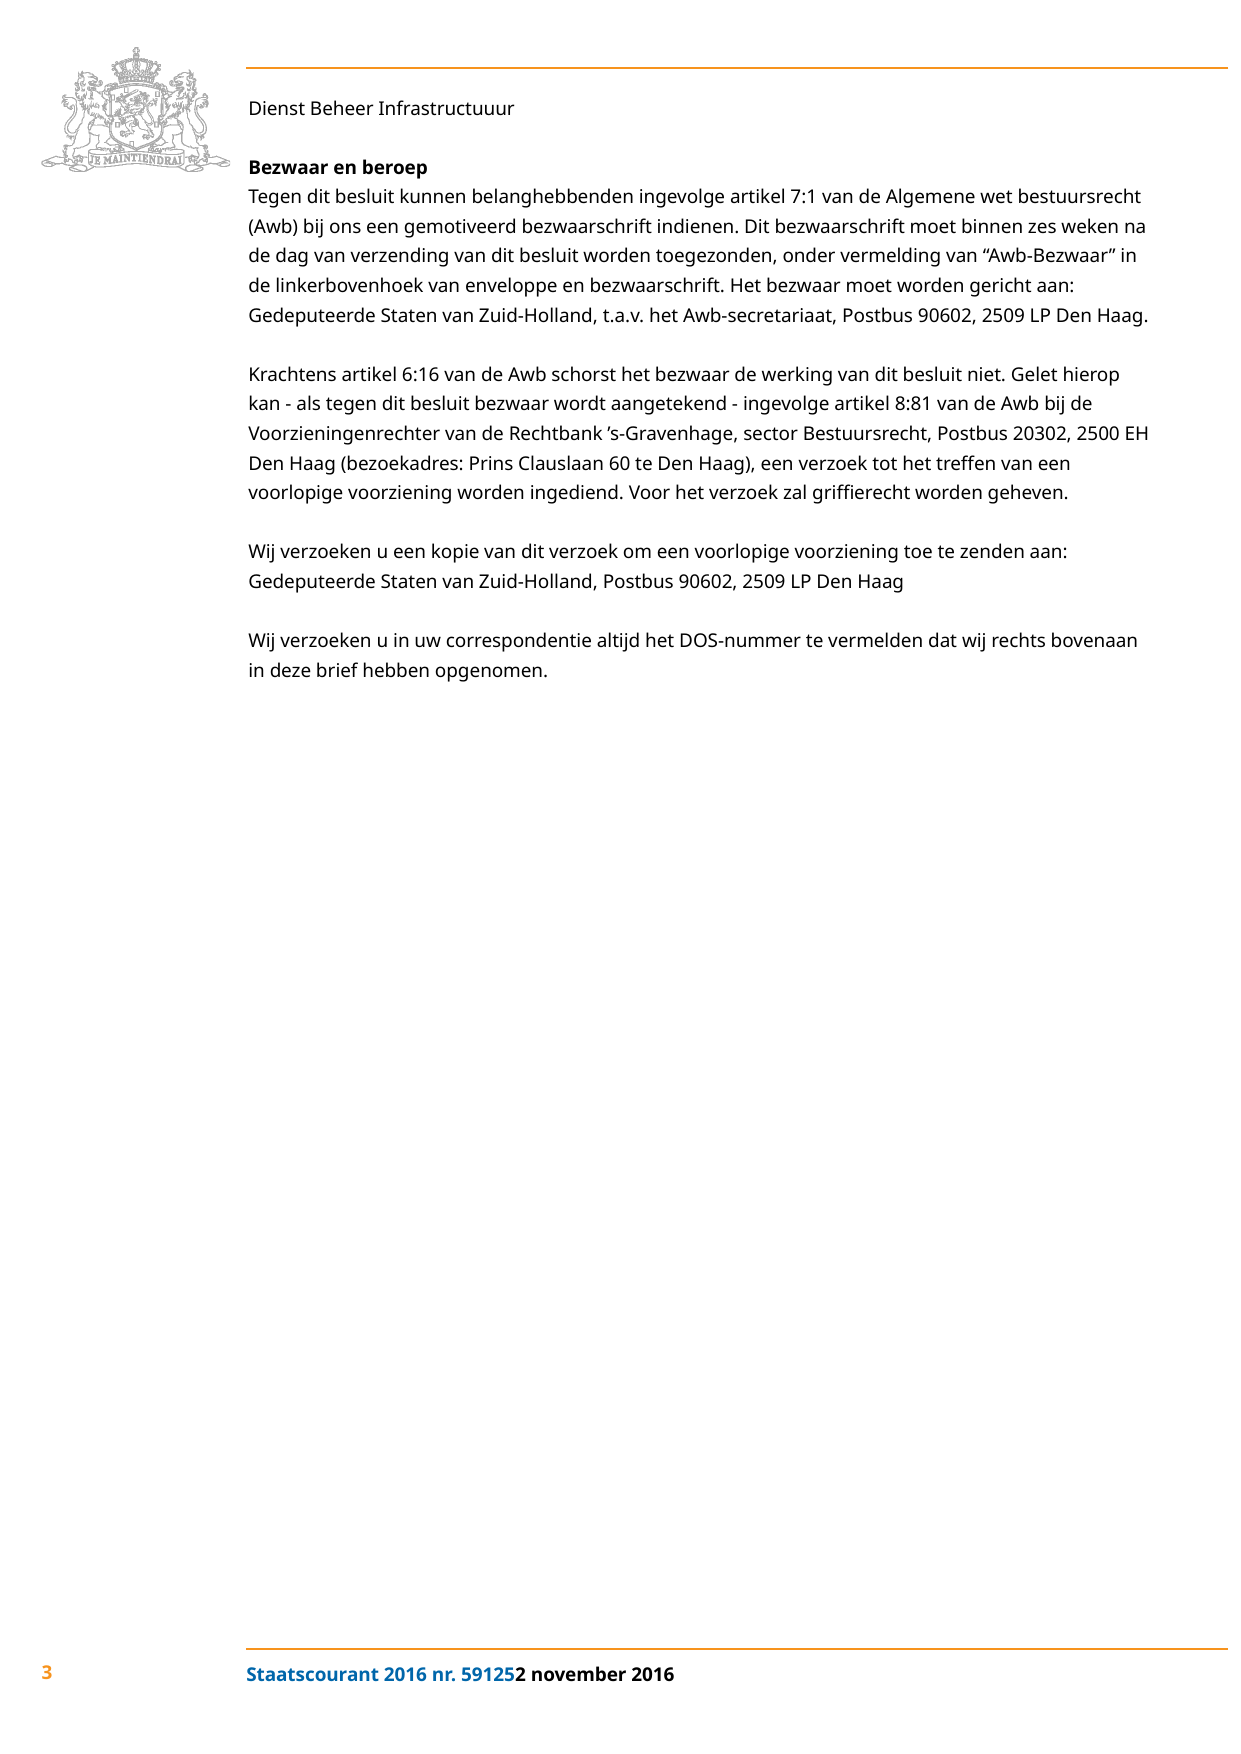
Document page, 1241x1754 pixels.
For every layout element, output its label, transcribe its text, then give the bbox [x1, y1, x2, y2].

text Krachtens artikel 6:16 van de Awb schorst het bezwaar de werking van dit besluit niet. Gelet hierop kan - als tegen dit besluit bezwaar wordt aangetekend - ingevolge artikel 8:81 van de Awb bij de Voorzieningenrechter van de Rechtbank ’s-Gravenhage, sector Bestuursrecht, Postbus 20302, 2500 EH Den Haag (bezoekadres: Prins Clauslaan 60 te Den Haag), een verzoek tot het treffen van een voorlopige voorziening worden ingediend. Voor het verzoek zal griffierecht worden geheven. [248, 361, 1152, 505]
text Wij verzoeken u in uw correspondentie altijd het DOS-nummer te vermelden dat wij rechts bovenaan in deze brief hebben opgenomen. [248, 627, 1152, 683]
text Bezwaar en beroep [248, 154, 1152, 180]
picture [41, 47, 231, 172]
text Tegen dit besluit kunnen belanghebbenden ingevolge artikel 7:1 van de Algemene wet bestuursrecht (Awb) bij ons een gemotiveerd bezwaarschrift indienen. Dit bezwaarschrift moet binnen zes weken na de dag van verzending van dit besluit worden toegezonden, onder vermelding van “Awb-Bezwaar” in de linkerbovenhoek van enveloppe en bezwaarschrift. Het bezwaar moet worden gericht aan: Gedeputeerde Staten van Zuid-Holland, t.a.v. het Awb-secretariaat, Postbus 90602, 2509 LP Den Haag. [248, 183, 1152, 328]
text Dienst Beheer Infrastructuuur [248, 95, 1152, 121]
text Wij verzoeken u een kopie van dit verzoek om een voorlopige voorziening toe te zenden aan: Gedeputeerde Staten van Zuid-Holland, Postbus 90602, 2509 LP Den Haag [248, 538, 1152, 594]
